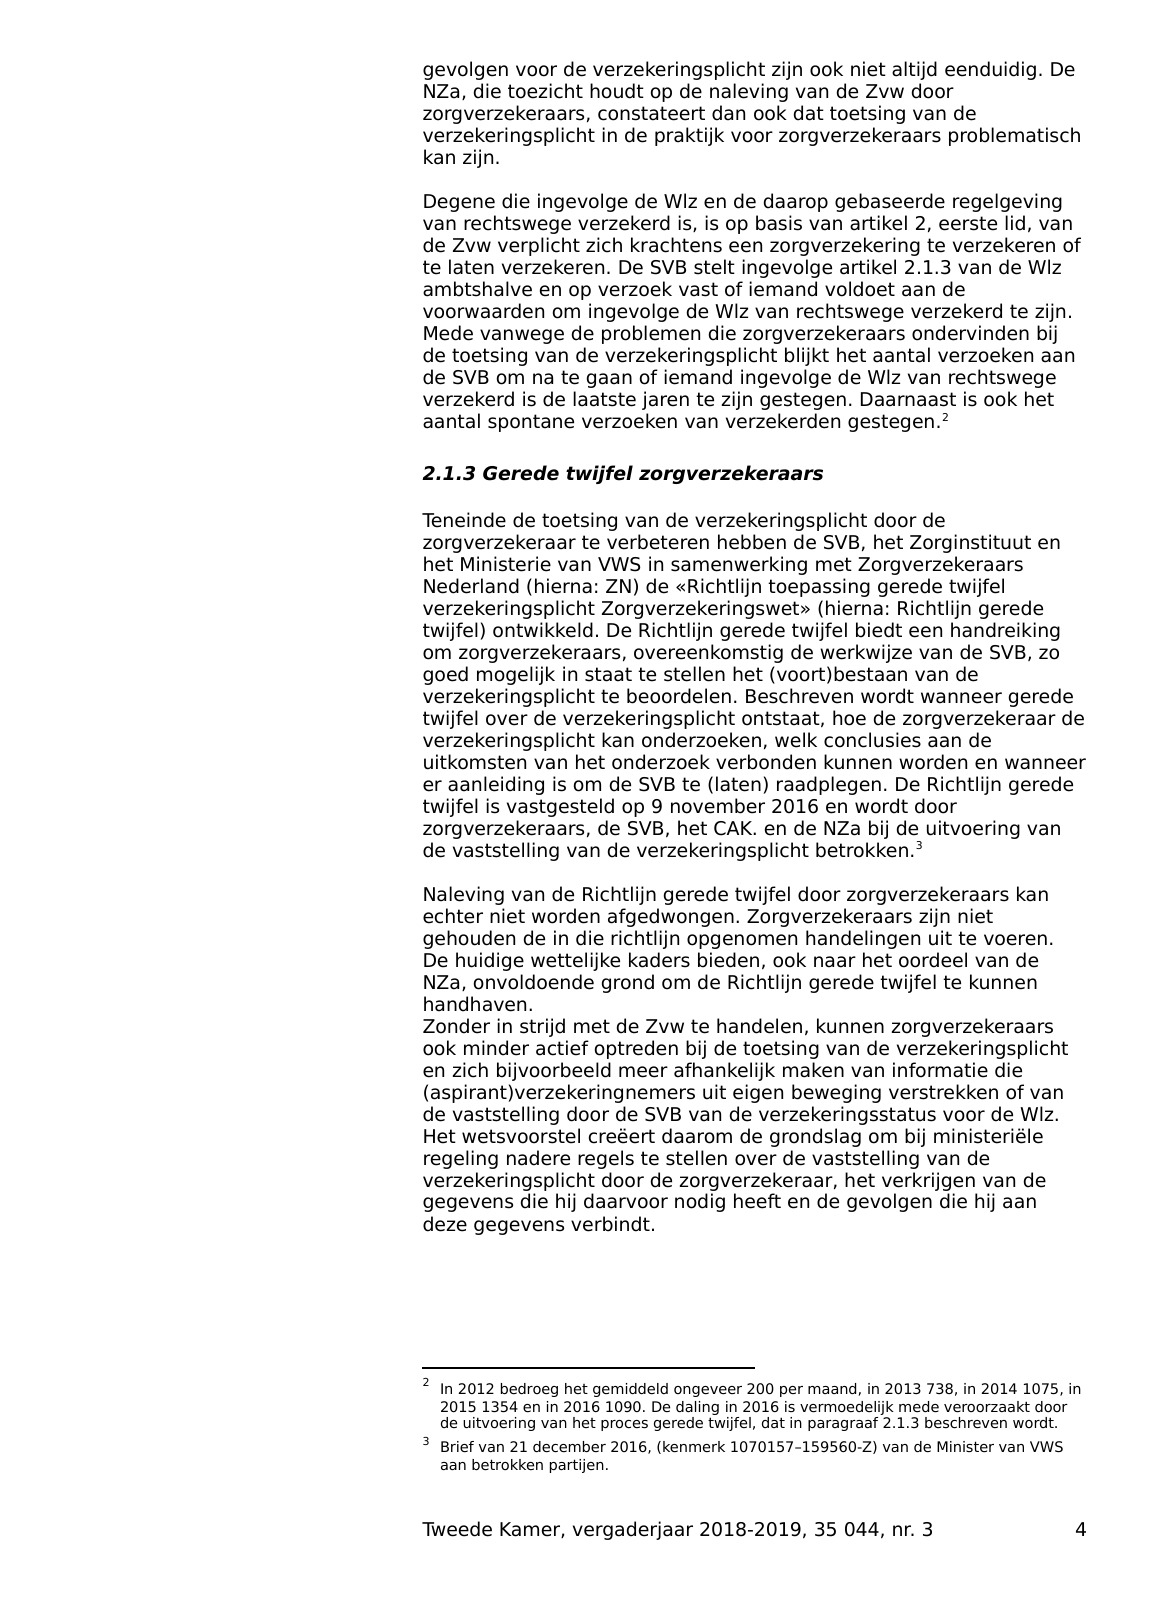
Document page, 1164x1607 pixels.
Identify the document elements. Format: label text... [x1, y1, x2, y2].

text gevolgen voor de verzekeringsplicht zijn ook niet altijd eenduidig. De NZa, die toezicht houdt op de naleving van de Zvw door zorgverzekeraars, constateert dan ook dat toetsing van de verzekeringsplicht in de praktijk voor zorgverzekeraars problematisch kan zijn. [422, 59, 1087, 169]
text In 2012 bedroeg het gemiddeld ongeveer 200 per maand, in 2013 738, in 2014 1075, in 2015 1354 en in 2016 1090. De daling in 2016 is vermoedelijk mede veroorzaakt door de uitvoering van het proces gerede twijfel, dat in paragraaf 2.1.3 beschreven wordt. [422, 1377, 1087, 1432]
text Naleving van de Richtlijn gerede twijfel door zorgverzekeraars kan echter niet worden afgedwongen. Zorgverzekeraars zijn niet gehouden de in die richtlijn opgenomen handelingen uit te voeren. De huidige wettelijke kaders bieden, ook naar het oordeel van de NZa, onvoldoende grond om de Richtlijn gerede twijfel te kunnen handhaven. [422, 884, 1087, 1016]
text Brief van 21 december 2016, (kenmerk 1070157–159560-Z) van de Minister van VWS aan betrokken partijen. [422, 1435, 1087, 1474]
subtitle 2.1.3 Gerede twijfel zorgverzekeraars [422, 463, 1087, 485]
text Degene die ingevolge de Wlz en de daarop gebaseerde regelgeving van rechtswege verzekerd is, is op basis van artikel 2, eerste lid, van de Zvw verplicht zich krachtens een zorgverzekering te verzekeren of te laten verzekeren. De SVB stelt ingevolge artikel 2.1.3 van de Wlz ambtshalve en op verzoek vast of iemand voldoet aan de voorwaarden om ingevolge de Wlz van rechtswege verzekerd te zijn. Mede vanwege de problemen die zorgverzekeraars ondervinden bij de toetsing van de verzekeringsplicht blijkt het aantal verzoeken aan de SVB om na te gaan of iemand ingevolge de Wlz van rechtswege verzekerd is de laatste jaren te zijn gestegen. Daarnaast is ook het aantal spontane verzoeken van verzekerden gestegen. [422, 191, 1087, 433]
text Teneinde de toetsing van de verzekeringsplicht door de zorgverzekeraar te verbeteren hebben de SVB, het Zorginstituut en het Ministerie van VWS in samenwerking met Zorgverzekeraars Nederland (hierna: ZN) de «Richtlijn toepassing gerede twijfel verzekeringsplicht Zorgverzekeringswet» (hierna: Richtlijn gerede twijfel) ontwikkeld. De Richtlijn gerede twijfel biedt een handreiking om zorgverzekeraars, overeenkomstig de werkwijze van de SVB, zo goed mogelijk in staat te stellen het (voort)bestaan van de verzekeringsplicht te beoordelen. Beschreven wordt wanneer gerede twijfel over de verzekeringsplicht ontstaat, hoe de zorgverzekeraar de verzekeringsplicht kan onderzoeken, welk conclusies aan de uitkomsten van het onderzoek verbonden kunnen worden en wanneer er aanleiding is om de SVB te (laten) raadplegen. De Richtlijn gerede twijfel is vastgesteld op 9 november 2016 en wordt door zorgverzekeraars, de SVB, het CAK. en de NZa bij de uitvoering van de vaststelling van de verzekeringsplicht betrokken. [422, 510, 1087, 862]
text Zonder in strijd met de Zvw te handelen, kunnen zorgverzekeraars ook minder actief optreden bij de toetsing van de verzekeringsplicht en zich bijvoorbeeld meer afhankelijk maken van informatie die (aspirant)verzekeringnemers uit eigen beweging verstrekken of van de vaststelling door de SVB van de verzekeringsstatus voor de Wlz. Het wetsvoorstel creëert daarom de grondslag om bij ministeriële regeling nadere regels te stellen over de vaststelling van de verzekeringsplicht door de zorgverzekeraar, het verkrijgen van de gegevens die hij daarvoor nodig heeft en de gevolgen die hij aan deze gegevens verbindt. [422, 1016, 1087, 1235]
